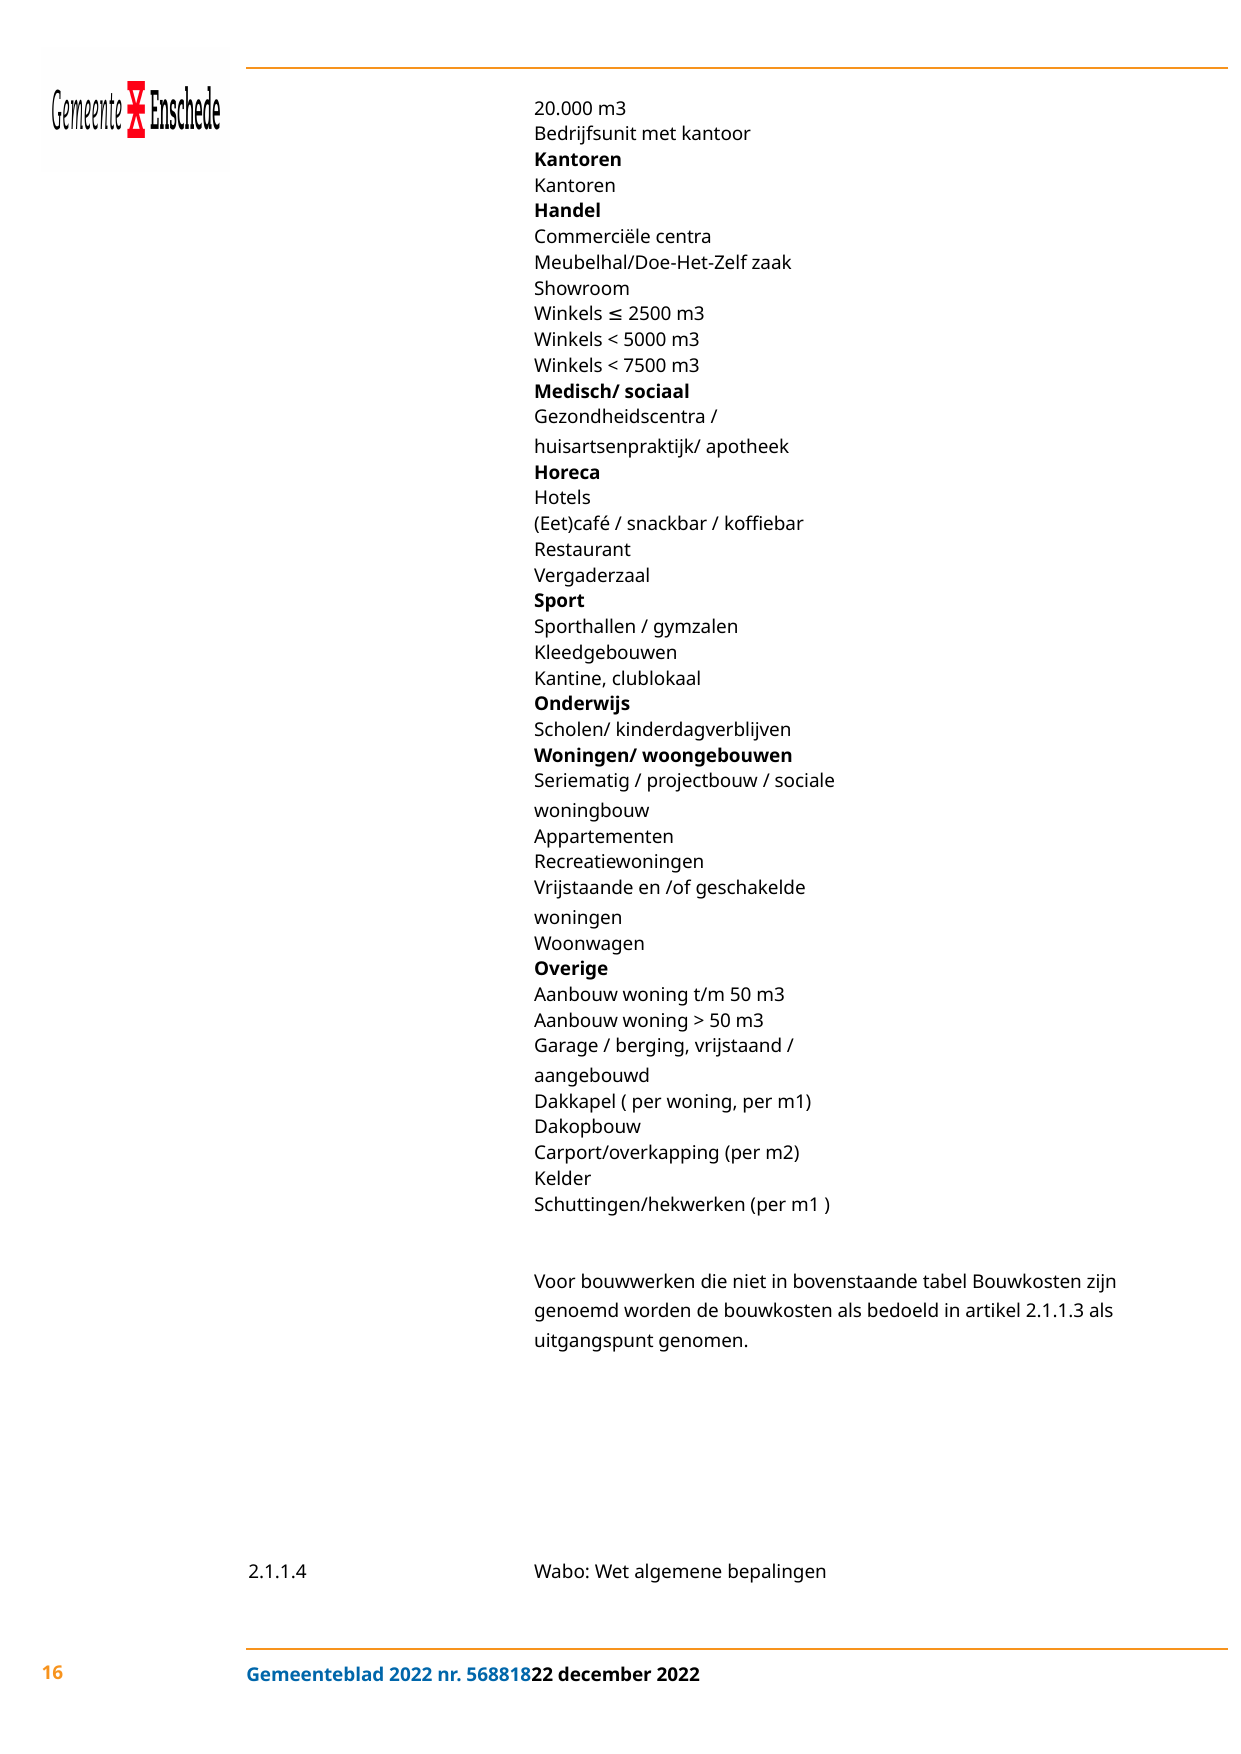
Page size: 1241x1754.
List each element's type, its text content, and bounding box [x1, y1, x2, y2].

table_cell Seriematig / projectbouw / sociale woningbouw [534, 768, 866, 823]
table_cell [248, 1007, 534, 1033]
table_cell [248, 981, 534, 1007]
table_cell Meubelhal/Doe-Het-Zelf zaak [534, 249, 866, 275]
table_cell Vrijstaande en /of geschakelde woningen [534, 874, 866, 930]
table_cell [866, 1007, 1152, 1033]
table_cell [248, 690, 534, 716]
table_cell Winkels ≤ 2500 m3 [534, 301, 866, 326]
table_cell [248, 510, 534, 536]
table_cell [866, 275, 1152, 301]
table_cell [248, 613, 534, 639]
table_cell [866, 562, 1152, 587]
table_cell [866, 1559, 1152, 1584]
table_cell Scholen/ kinderdagverblijven [534, 716, 866, 742]
table_cell Medisch/ sociaal [534, 378, 866, 403]
table_cell [248, 1088, 534, 1114]
table_cell Horeca [534, 459, 866, 484]
table_cell Kantine, clublokaal [534, 665, 866, 690]
table_cell [248, 352, 534, 378]
table_cell [866, 146, 1152, 172]
table_cell [248, 404, 534, 459]
table_cell [866, 1088, 1152, 1114]
table_cell [534, 1353, 1152, 1379]
table_cell [866, 95, 1152, 121]
table_cell [866, 485, 1152, 510]
table_cell [866, 224, 1152, 249]
table_cell Voor bouwwerken die niet in bovenstaande tabel Bouwkosten zijn genoemd worden de bouwkosten als bedoeld in artikel 2.1.1.3 als uitgangspunt genomen. [534, 1268, 1152, 1353]
table_cell [248, 146, 534, 172]
table_cell [866, 849, 1152, 874]
table_cell [248, 665, 534, 690]
table_cell [248, 955, 534, 981]
table_cell [866, 1033, 1152, 1088]
table_cell [248, 485, 534, 510]
table_cell [866, 404, 1152, 459]
table_cell [248, 275, 534, 301]
table_cell Garage / berging, vrijstaand / aangebouwd [534, 1033, 866, 1088]
table_cell [248, 1033, 534, 1088]
table_cell [866, 459, 1152, 484]
table_cell [866, 930, 1152, 955]
table_cell [248, 172, 534, 198]
table_cell Aanbouw woning > 50 m3 [534, 1007, 866, 1033]
table_cell Dakopbouw [534, 1114, 866, 1139]
table_cell [534, 1217, 866, 1242]
table_cell [866, 536, 1152, 562]
table_cell [866, 510, 1152, 536]
table_cell Woningen/ woongebouwen [534, 742, 866, 768]
table_cell [248, 588, 534, 613]
table_cell [866, 690, 1152, 716]
table_cell [866, 172, 1152, 198]
table_cell [248, 742, 534, 768]
table_cell 2.1.1.4 [248, 1559, 534, 1584]
table_cell [248, 1191, 534, 1217]
table_cell [866, 768, 1152, 823]
table_cell Handel [534, 198, 866, 223]
table_cell [248, 1430, 534, 1456]
table_cell Onderwijs [534, 690, 866, 716]
table_cell [248, 1482, 534, 1507]
table_cell [248, 326, 534, 352]
table_cell [866, 613, 1152, 639]
table_cell Sporthallen / gymzalen [534, 613, 866, 639]
table_cell Bedrijfsunit met kantoor [534, 121, 866, 146]
picture [41, 47, 231, 172]
table_cell [866, 301, 1152, 326]
table_cell [248, 1456, 534, 1482]
table_cell [866, 1191, 1152, 1217]
table_cell (Eet)café / snackbar / koffiebar [534, 510, 866, 536]
table_cell Dakkapel ( per woning, per m1) [534, 1088, 866, 1114]
table_cell [534, 1533, 1152, 1559]
table_cell [866, 665, 1152, 690]
table_cell [248, 716, 534, 742]
table_cell Winkels < 7500 m3 [534, 352, 866, 378]
table_cell [248, 768, 534, 823]
table_cell [248, 1268, 534, 1353]
table_cell [534, 1379, 1152, 1404]
table_cell Restaurant [534, 536, 866, 562]
table_cell [248, 1404, 534, 1430]
table_cell [866, 742, 1152, 768]
table_cell [866, 981, 1152, 1007]
table_cell 20.000 m3 [534, 95, 866, 121]
table_cell Kantoren [534, 146, 866, 172]
table_cell [248, 874, 534, 930]
table_cell [248, 823, 534, 849]
table_cell [866, 352, 1152, 378]
table_cell Wabo: Wet algemene bepalingen [534, 1559, 866, 1584]
table_cell [248, 639, 534, 665]
table_cell [248, 95, 534, 121]
table_cell [248, 1242, 534, 1268]
table_cell Aanbouw woning t/m 50 m3 [534, 981, 866, 1007]
table_cell [534, 1404, 1152, 1430]
table_cell [534, 1430, 1152, 1456]
table_cell [248, 930, 534, 955]
table_cell [248, 1165, 534, 1191]
table_cell [866, 326, 1152, 352]
table_cell [248, 198, 534, 223]
table_cell [866, 1165, 1152, 1191]
table_cell Hotels [534, 485, 866, 510]
table_cell [248, 1379, 534, 1404]
table_cell [866, 249, 1152, 275]
table_cell [248, 1217, 534, 1242]
table_cell Gezondheidscentra / huisartsenpraktijk/ apotheek [534, 404, 866, 459]
table_cell Schuttingen/hekwerken (per m1 ) [534, 1191, 866, 1217]
table_cell Showroom [534, 275, 866, 301]
table_cell [866, 588, 1152, 613]
table_cell Commerciële centra [534, 224, 866, 249]
table_cell [866, 378, 1152, 403]
table_cell Vergaderzaal [534, 562, 866, 587]
table_cell Appartementen [534, 823, 866, 849]
table_cell [866, 198, 1152, 223]
table_cell [534, 1507, 1152, 1533]
table_cell Overige [534, 955, 866, 981]
table_cell [248, 849, 534, 874]
table_cell Carport/overkapping (per m2) [534, 1139, 866, 1165]
table_cell [866, 1114, 1152, 1139]
table_cell [248, 249, 534, 275]
table_cell [248, 378, 534, 403]
table_cell [866, 1217, 1152, 1242]
table_cell [248, 1114, 534, 1139]
table_cell [534, 1456, 1152, 1482]
table_cell [248, 1139, 534, 1165]
table_cell [248, 562, 534, 587]
table_cell Kantoren [534, 172, 866, 198]
table_cell [866, 874, 1152, 930]
table_cell [248, 301, 534, 326]
table_cell Kleedgebouwen [534, 639, 866, 665]
table_cell [248, 1507, 534, 1533]
table_cell Sport [534, 588, 866, 613]
table_cell Winkels < 5000 m3 [534, 326, 866, 352]
table_cell [248, 224, 534, 249]
table_cell Recreatiewoningen [534, 849, 866, 874]
table_cell [866, 121, 1152, 146]
table_cell [866, 955, 1152, 981]
table_cell [866, 716, 1152, 742]
table_cell [534, 1482, 1152, 1507]
table_cell [866, 639, 1152, 665]
table_cell [248, 1533, 534, 1559]
table_cell [248, 459, 534, 484]
table_cell [248, 536, 534, 562]
table_cell Kelder [534, 1165, 866, 1191]
table_cell [248, 1353, 534, 1379]
table_cell [866, 823, 1152, 849]
table_cell [248, 121, 534, 146]
table_cell Woonwagen [534, 930, 866, 955]
table_cell [866, 1139, 1152, 1165]
